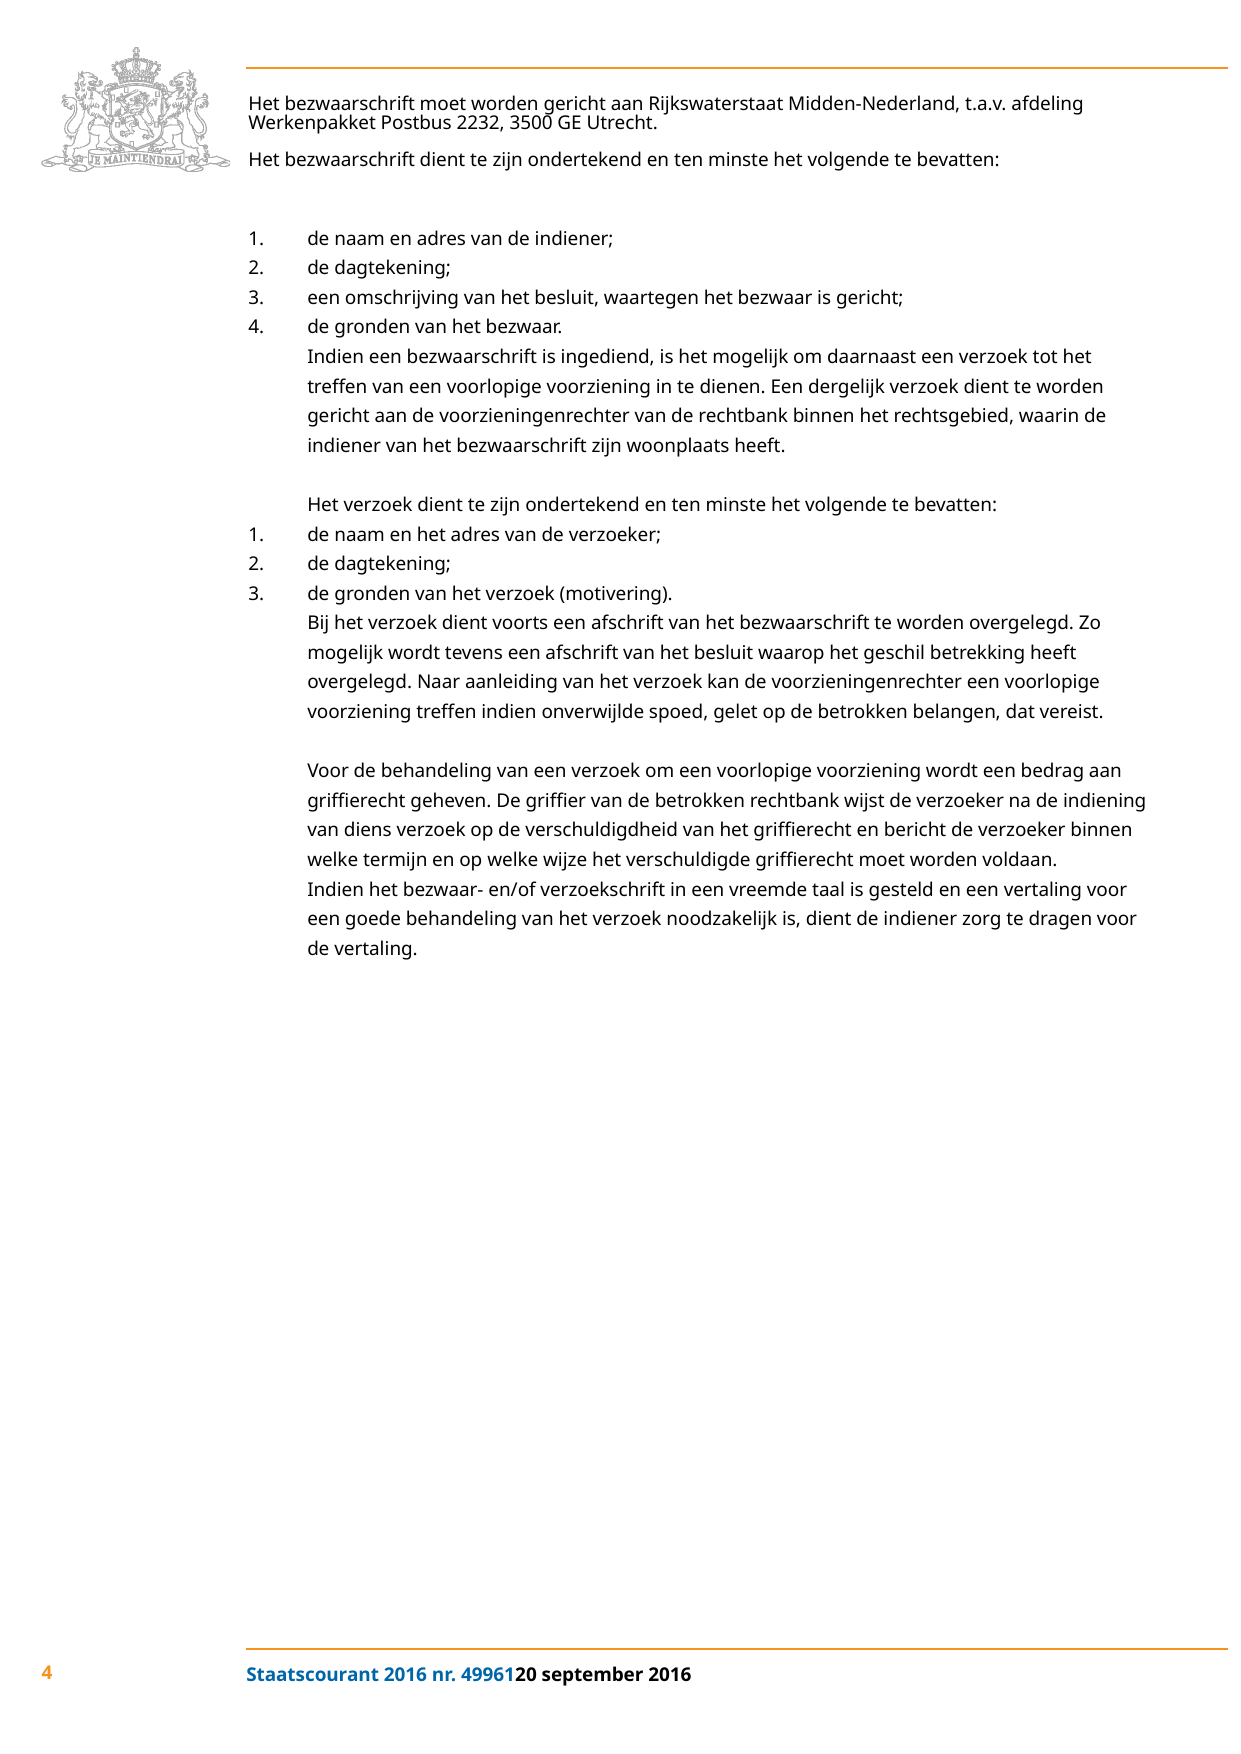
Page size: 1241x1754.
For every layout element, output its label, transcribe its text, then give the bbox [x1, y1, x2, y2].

text Het bezwaarschrift dient te zijn ondertekend en ten minste het volgende te bevatten: [248, 151, 1152, 170]
list de naam en het adres van de verzoeker; [248, 521, 1152, 547]
list de naam en adres van de indiener; [248, 225, 1152, 251]
list Bij het verzoek dient voorts een afschrift van het bezwaarschrift te worden overgelegd. Zo mogelijk wordt tevens een afschrift van het besluit waarop het geschil betrekking heeft overgelegd. Naar aanleiding van het verzoek kan de voorzieningenrechter een voorlopige voorziening treffen indien onverwijlde spoed, gelet op de betrokken belangen, dat vereist. [248, 609, 1152, 724]
list de dagtekening; [248, 550, 1152, 576]
picture [41, 47, 231, 172]
list de gronden van het bezwaar. [248, 314, 1152, 339]
list Het verzoek dient te zijn ondertekend en ten minste het volgende te bevatten: [248, 491, 1152, 517]
list Indien een bezwaarschrift is ingediend, is het mogelijk om daarnaast een verzoek tot het treffen van een voorlopige voorziening in te dienen. Een dergelijk verzoek dient te worden gericht aan de voorzieningenrechter van de rechtbank binnen het rechtsgebied, waarin de indiener van het bezwaarschrift zijn woonplaats heeft. [248, 343, 1152, 458]
list een omschrijving van het besluit, waartegen het bezwaar is gericht; [248, 284, 1152, 310]
list de dagtekening; [248, 254, 1152, 280]
text Het bezwaarschrift moet worden gericht aan Rijkswaterstaat Midden-Nederland, t.a.v. afdeling Werkenpakket Postbus 2232, 3500 GE Utrecht. [248, 95, 1152, 133]
list de gronden van het verzoek (motivering). [248, 580, 1152, 606]
list Indien het bezwaar- en/of verzoekschrift in een vreemde taal is gesteld en een vertaling voor een goede behandeling van het verzoek noodzakelijk is, dient de indiener zorg te dragen voor de vertaling. [248, 876, 1152, 961]
list Voor de behandeling van een verzoek om een voorlopige voorziening wordt een bedrag aan griffierecht geheven. De griffier van de betrokken rechtbank wijst de verzoeker na de indiening van diens verzoek op de verschuldigdheid van het griffierecht en bericht de verzoeker binnen welke termijn en op welke wijze het verschuldigde griffierecht moet worden voldaan. [248, 757, 1152, 872]
